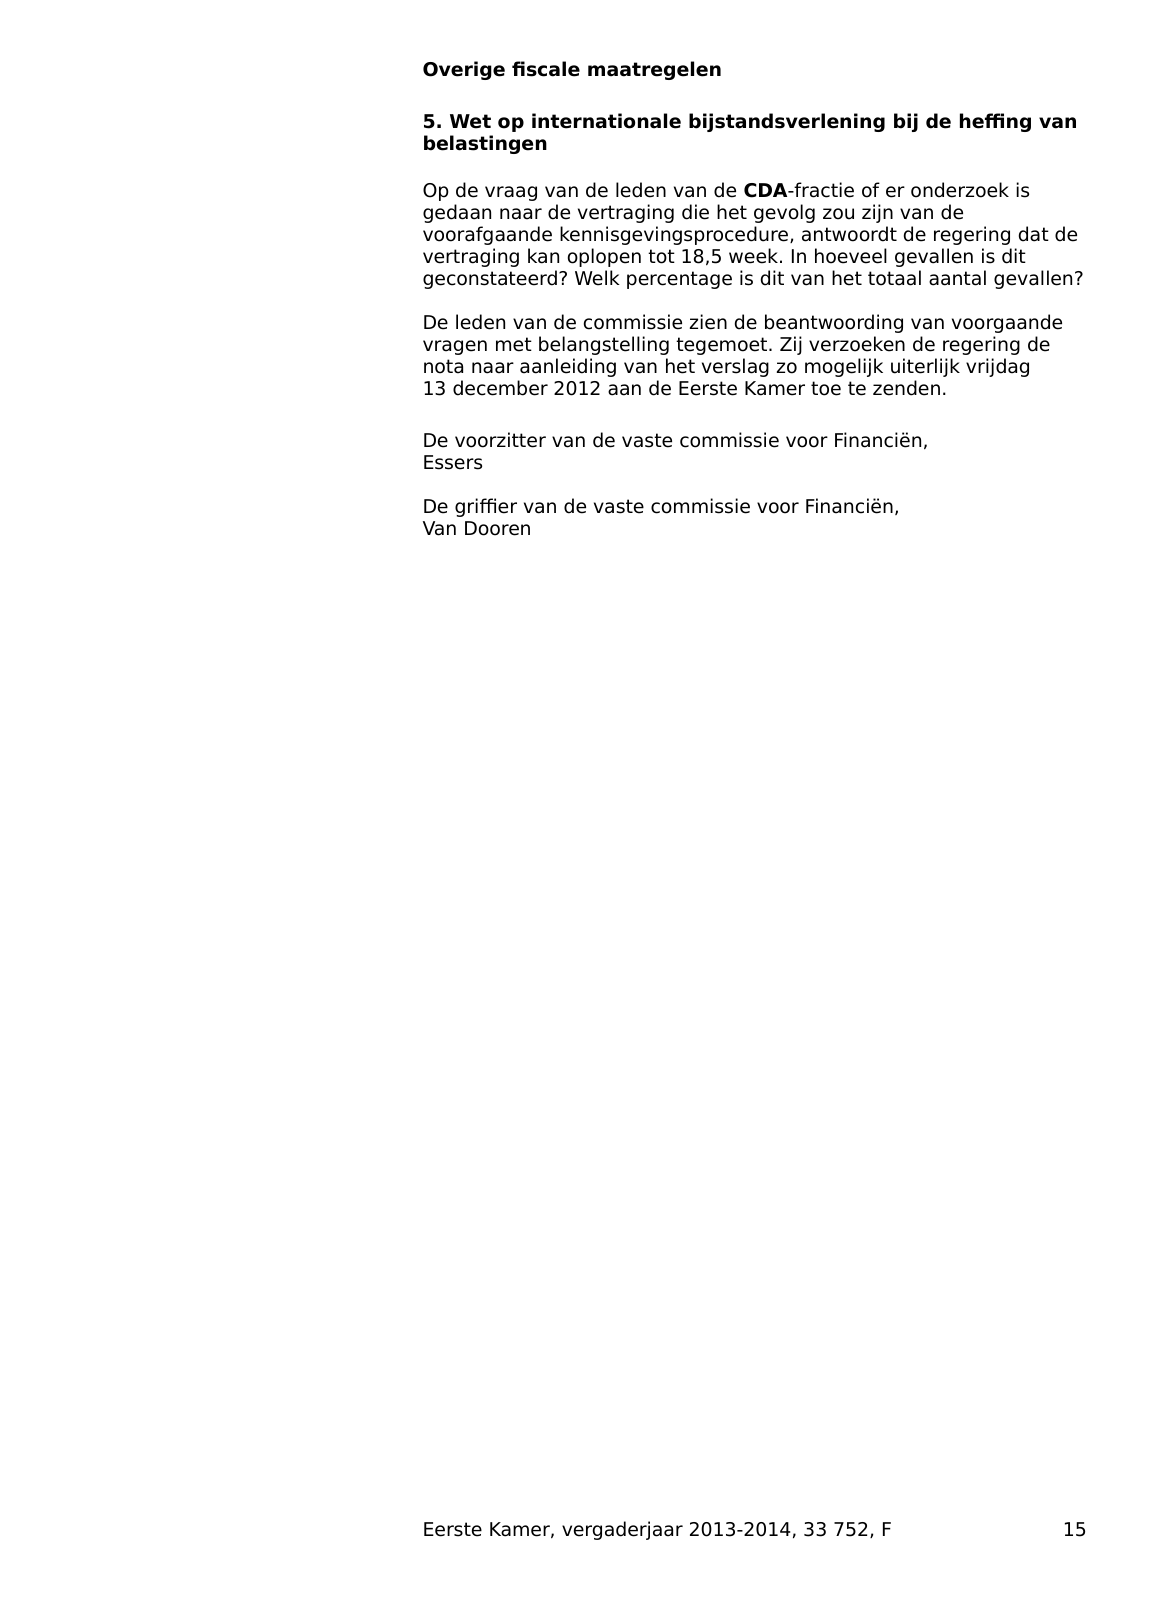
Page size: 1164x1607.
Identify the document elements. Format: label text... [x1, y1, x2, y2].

text De griffier van de vaste commissie voor Financiën, Van Dooren [422, 496, 1087, 540]
subtitle Overige fiscale maatregelen [422, 59, 1087, 81]
text De voorzitter van de vaste commissie voor Financiën, Essers [422, 430, 1087, 474]
subtitle 5. Wet op internationale bijstandsverlening bij de heffing van belastingen [422, 111, 1087, 155]
text De leden van de commissie zien de beantwoording van voorgaande vragen met belangstelling tegemoet. Zij verzoeken de regering de nota naar aanleiding van het verslag zo mogelijk uiterlijk vrijdag 13 december 2012 aan de Eerste Kamer toe te zenden. [422, 312, 1087, 400]
text Op de vraag van de leden van de CDA-fractie of er onderzoek is gedaan naar de vertraging die het gevolg zou zijn van de voorafgaande kennisgevingsprocedure, antwoordt de regering dat de vertraging kan oplopen tot 18,5 week. In hoeveel gevallen is dit geconstateerd? Welk percentage is dit van het totaal aantal gevallen? [422, 180, 1087, 290]
